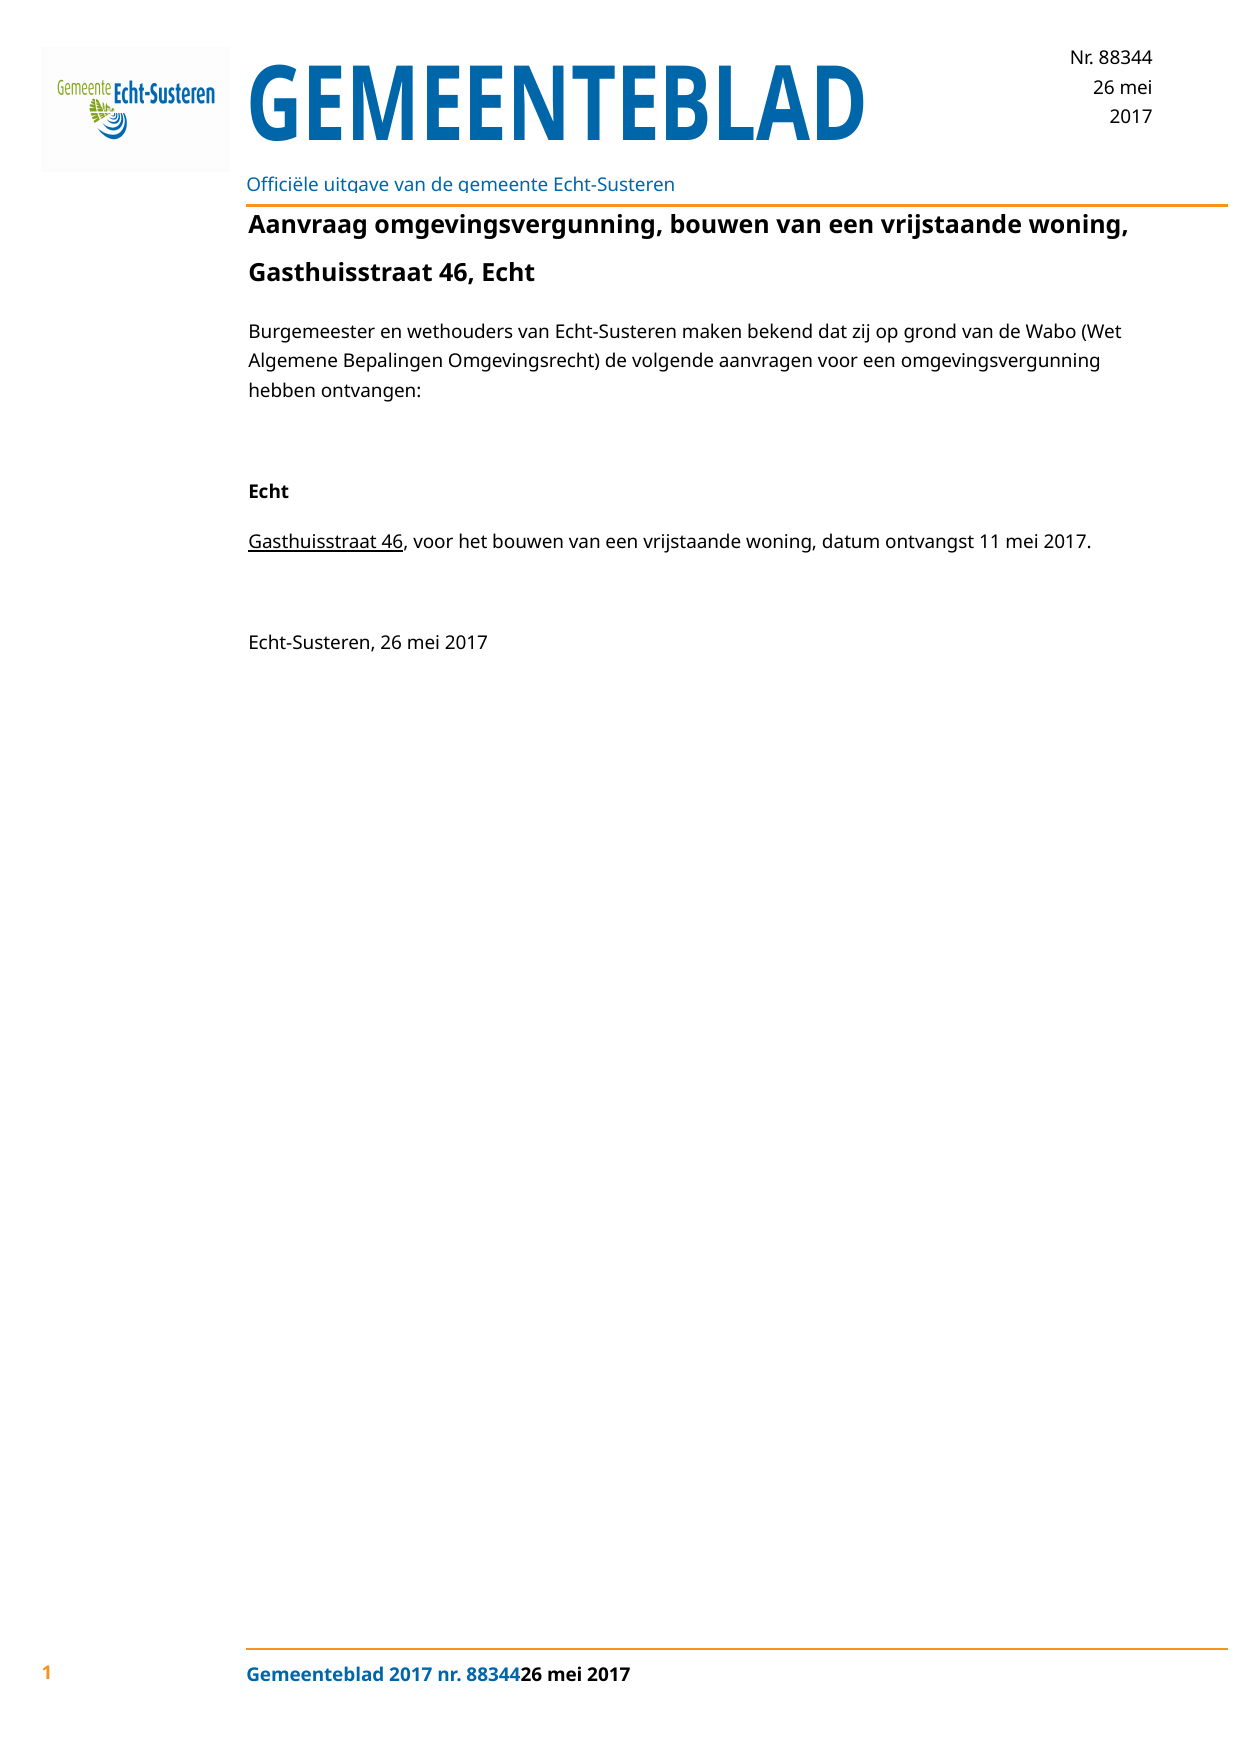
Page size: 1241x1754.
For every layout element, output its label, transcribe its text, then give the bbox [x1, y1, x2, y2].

text Aanvraag omgevingsvergunning, bouwen van een vrijstaande woning, Gasthuisstraat 46, Echt [248, 207, 1152, 288]
text Gasthuisstraat 46, voor het bouwen van een vrijstaande woning, datum ontvangst 11 mei 2017. [248, 528, 1152, 554]
text Burgemeester en wethouders van Echt-Susteren maken bekend dat zij op grond van de Wabo (Wet Algemene Bepalingen Omgevingsrecht) de volgende aanvragen voor een omgevingsvergunning hebben ontvangen: [248, 318, 1152, 403]
text Echt [248, 478, 1152, 504]
picture [41, 47, 231, 172]
text Echt-Susteren, 26 mei 2017 [248, 629, 1152, 655]
